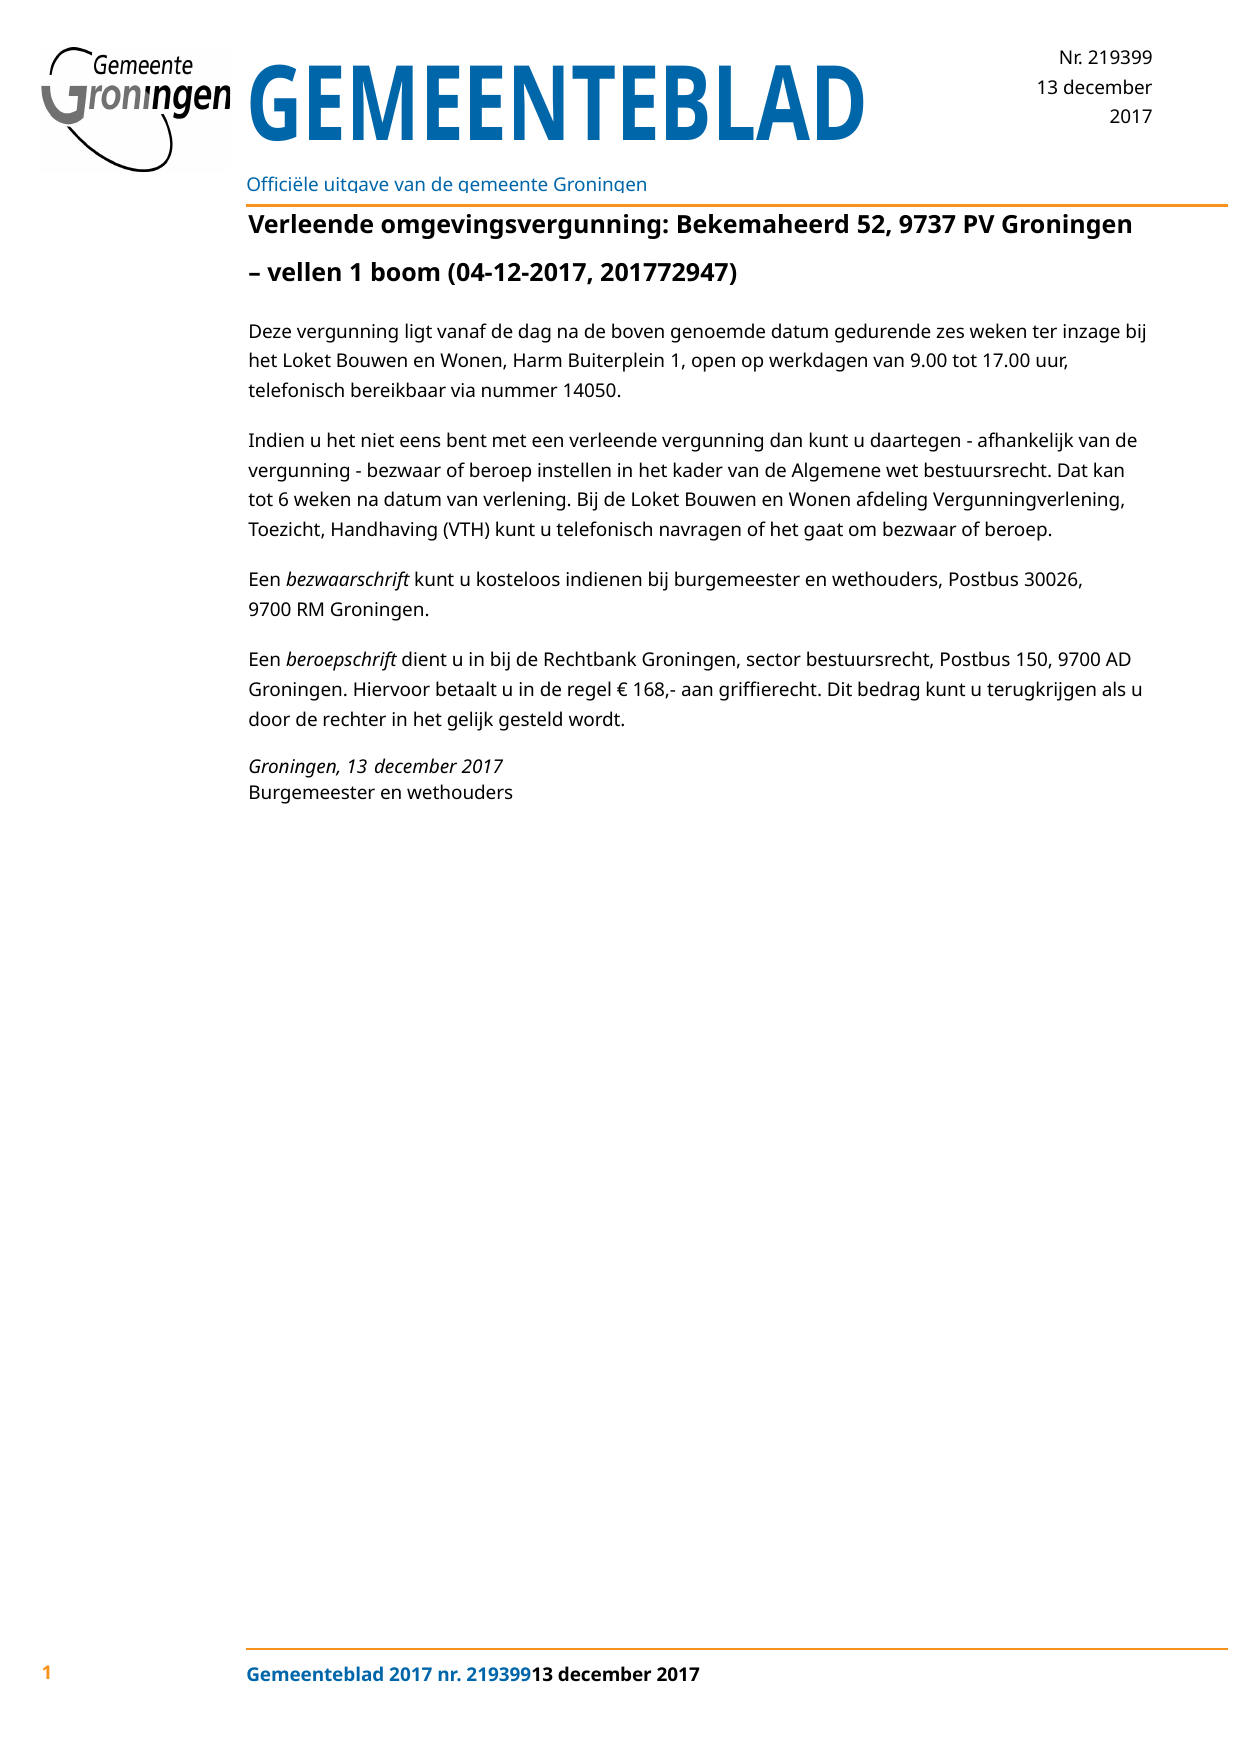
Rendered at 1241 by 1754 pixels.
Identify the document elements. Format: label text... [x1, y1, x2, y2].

picture [41, 47, 231, 172]
text Deze vergunning ligt vanaf de dag na de boven genoemde datum gedurende zes weken ter inzage bij het Loket Bouwen en Wonen, Harm Buiterplein 1, open op werkdagen van 9.00 tot 17.00 uur, telefonisch bereikbaar via nummer 14050. [248, 318, 1152, 403]
text Indien u het niet eens bent met een verleende vergunning dan kunt u daartegen - afhankelijk van de vergunning - bezwaar of beroep instellen in het kader van de Algemene wet bestuursrecht. Dat kan tot 6 weken na datum van verlening. Bij de Loket Bouwen en Wonen afdeling Vergunningverlening, Toezicht, Handhaving (VTH) kunt u telefonisch navragen of het gaat om bezwaar of beroep. [248, 427, 1152, 542]
text Verleende omgevingsvergunning: Bekemaheerd 52, 9737 PV Groningen – vellen 1 boom (04-12-2017, 201772947) [248, 207, 1152, 288]
text Burgemeester en wethouders [248, 779, 1152, 805]
text Een bezwaarschrift kunt u kosteloos indienen bij burgemeester en wethouders, Postbus 30026, 9700 RM Groningen. [248, 567, 1152, 622]
text Groningen, 13 december 2017 [248, 754, 1152, 779]
text Een beroepschrift dient u in bij de Rechtbank Groningen, sector bestuursrecht, Postbus 150, 9700 AD Groningen. Hiervoor betaalt u in de regel € 168,- aan griffierecht. Dit bedrag kunt u terugkrijgen als u door de rechter in het gelijk gesteld wordt. [248, 647, 1152, 732]
